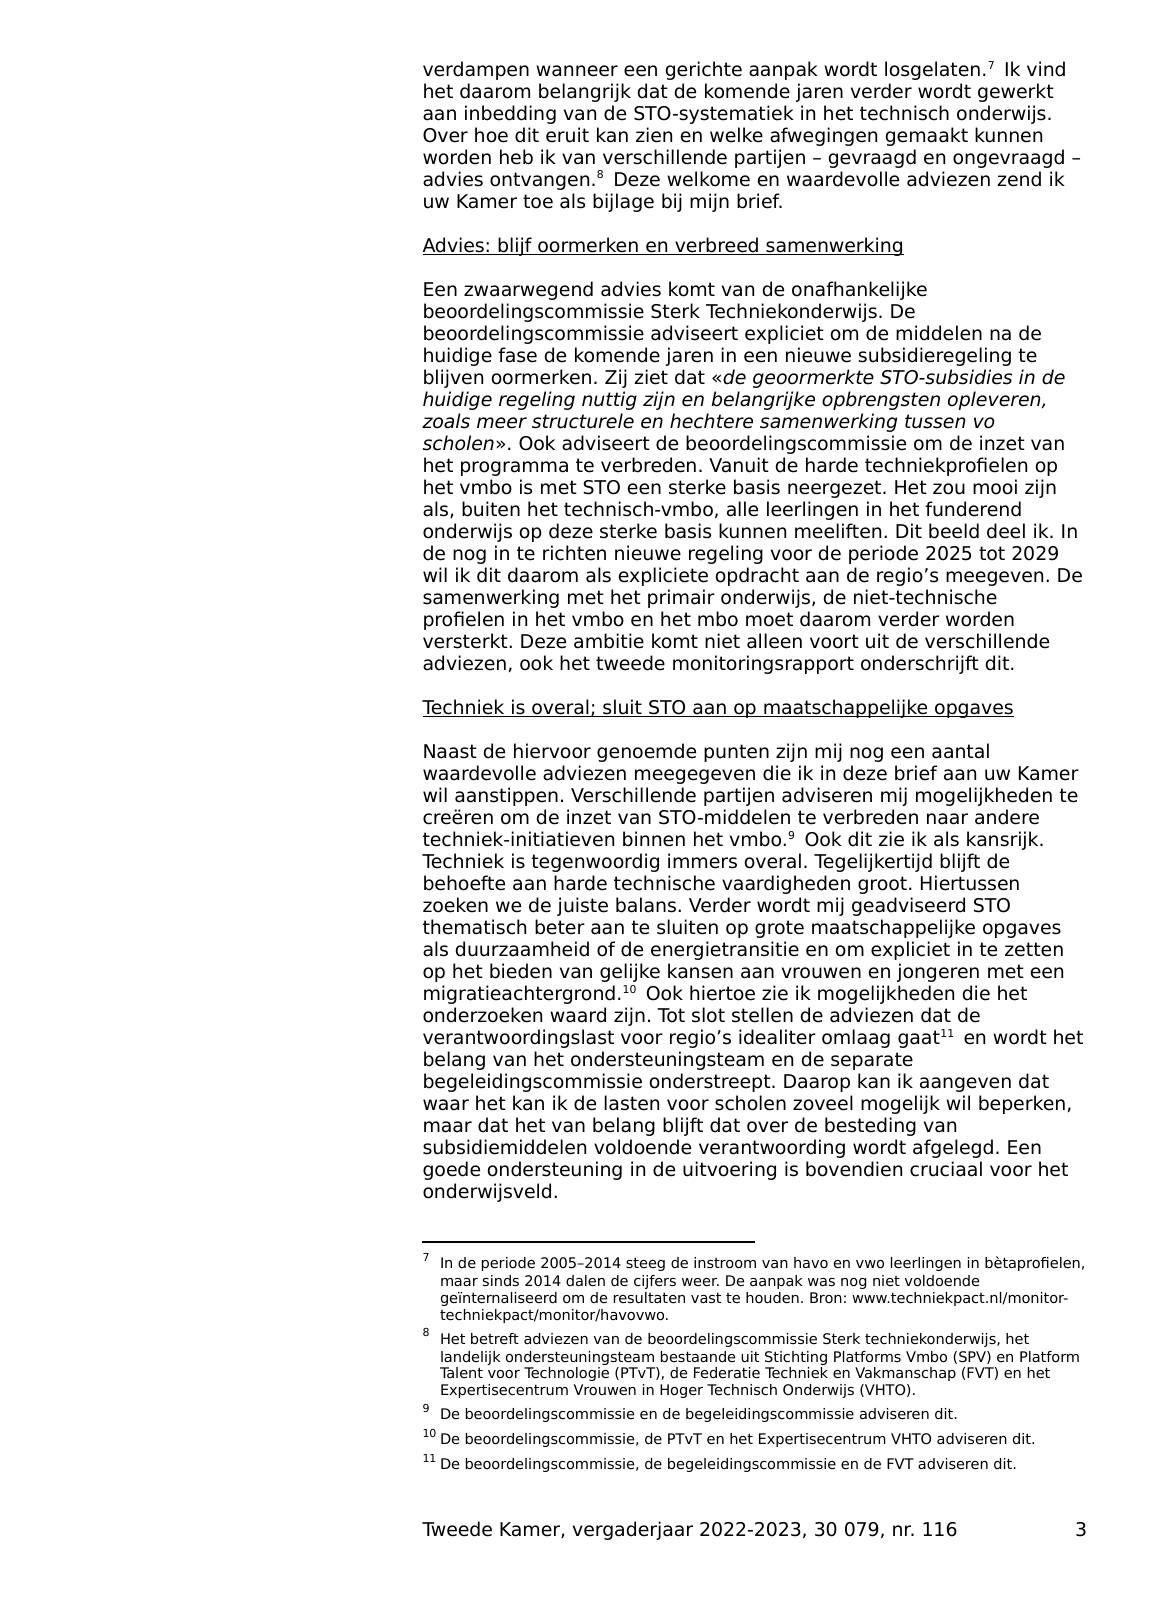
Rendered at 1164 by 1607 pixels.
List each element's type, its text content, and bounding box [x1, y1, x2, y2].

subtitle Advies: blijf oormerken en verbreed samenwerking [422, 235, 1087, 257]
text In de periode 2005–2014 steeg de instroom van havo en vwo leerlingen in bètaprofielen, maar sinds 2014 dalen de cijfers weer. De aanpak was nog niet voldoende geïnternaliseerd om de resultaten vast te houden. Bron: www.techniekpact.nl/monitor-techniekpact/monitor/havovwo. [422, 1251, 1087, 1324]
subtitle Techniek is overal; sluit STO aan op maatschappelijke opgaves [422, 697, 1087, 719]
text Een zwaarwegend advies komt van de onafhankelijke beoordelingscommissie Sterk Techniekonderwijs. De beoordelingscommissie adviseert expliciet om de middelen na de huidige fase de komende jaren in een nieuwe subsidieregeling te blijven oormerken. Zij ziet dat «de geoormerkte STO-subsidies in de huidige regeling nuttig zijn en belangrijke opbrengsten opleveren, zoals meer structurele en hechtere samenwerking tussen vo scholen». Ook adviseert de beoordelingscommissie om de inzet van het programma te verbreden. Vanuit de harde techniekprofielen op het vmbo is met STO een sterke basis neergezet. Het zou mooi zijn als, buiten het technisch-vmbo, alle leerlingen in het funderend onderwijs op deze sterke basis kunnen meeliften. Dit beeld deel ik. In de nog in te richten nieuwe regeling voor de periode 2025 tot 2029 wil ik dit daarom als expliciete opdracht aan de regio’s meegeven. De samenwerking met het primair onderwijs, de niet-technische profielen in het vmbo en het mbo moet daarom verder worden versterkt. Deze ambitie komt niet alleen voort uit de verschillende adviezen, ook het tweede monitoringsrapport onderschrijft dit. [422, 279, 1087, 675]
text Het betreft adviezen van de beoordelingscommissie Sterk techniekonderwijs, het landelijk ondersteuningsteam bestaande uit Stichting Platforms Vmbo (SPV) en Platform Talent voor Technologie (PTvT), de Federatie Techniek en Vakmanschap (FVT) en het Expertisecentrum Vrouwen in Hoger Technisch Onderwijs (VHTO). [422, 1327, 1087, 1399]
text De beoordelingscommissie, de PTvT en het Expertisecentrum VHTO adviseren dit. [422, 1427, 1087, 1449]
text Naast de hiervoor genoemde punten zijn mij nog een aantal waardevolle adviezen meegegeven die ik in deze brief aan uw Kamer wil aanstippen. Verschillende partijen adviseren mij mogelijkheden te creëren om de inzet van STO-middelen te verbreden naar andere techniek-initiatieven binnen het vmbo. Ook dit zie ik als kansrijk. Techniek is tegenwoordig immers overal. Tegelijkertijd blijft de behoefte aan harde technische vaardigheden groot. Hiertussen zoeken we de juiste balans. Verder wordt mij geadviseerd STO thematisch beter aan te sluiten op grote maatschappelijke opgaves als duurzaamheid of de energietransitie en om expliciet in te zetten op het bieden van gelijke kansen aan vrouwen en jongeren met een migratieachtergrond. Ook hiertoe zie ik mogelijkheden die het onderzoeken waard zijn. Tot slot stellen de adviezen dat de verantwoordingslast voor regio’s idealiter omlaag gaat en wordt het belang van het ondersteuningsteam en de separate begeleidingscommissie onderstreept. Daarop kan ik aangeven dat waar het kan ik de lasten voor scholen zoveel mogelijk wil beperken, maar dat het van belang blijft dat over de besteding van subsidiemiddelen voldoende verantwoording wordt afgelegd. Een goede ondersteuning in de uitvoering is bovendien cruciaal voor het onderwijsveld. [422, 741, 1087, 1203]
text De beoordelingscommissie, de begeleidingscommissie en de FVT adviseren dit. [422, 1452, 1087, 1474]
text verdampen wanneer een gerichte aanpak wordt losgelaten. Ik vind het daarom belangrijk dat de komende jaren verder wordt gewerkt aan inbedding van de STO-systematiek in het technisch onderwijs. Over hoe dit eruit kan zien en welke afwegingen gemaakt kunnen worden heb ik van verschillende partijen – gevraagd en ongevraagd – advies ontvangen. Deze welkome en waardevolle adviezen zend ik uw Kamer toe als bijlage bij mijn brief. [422, 59, 1087, 213]
text De beoordelingscommissie en de begeleidingscommissie adviseren dit. [422, 1402, 1087, 1424]
